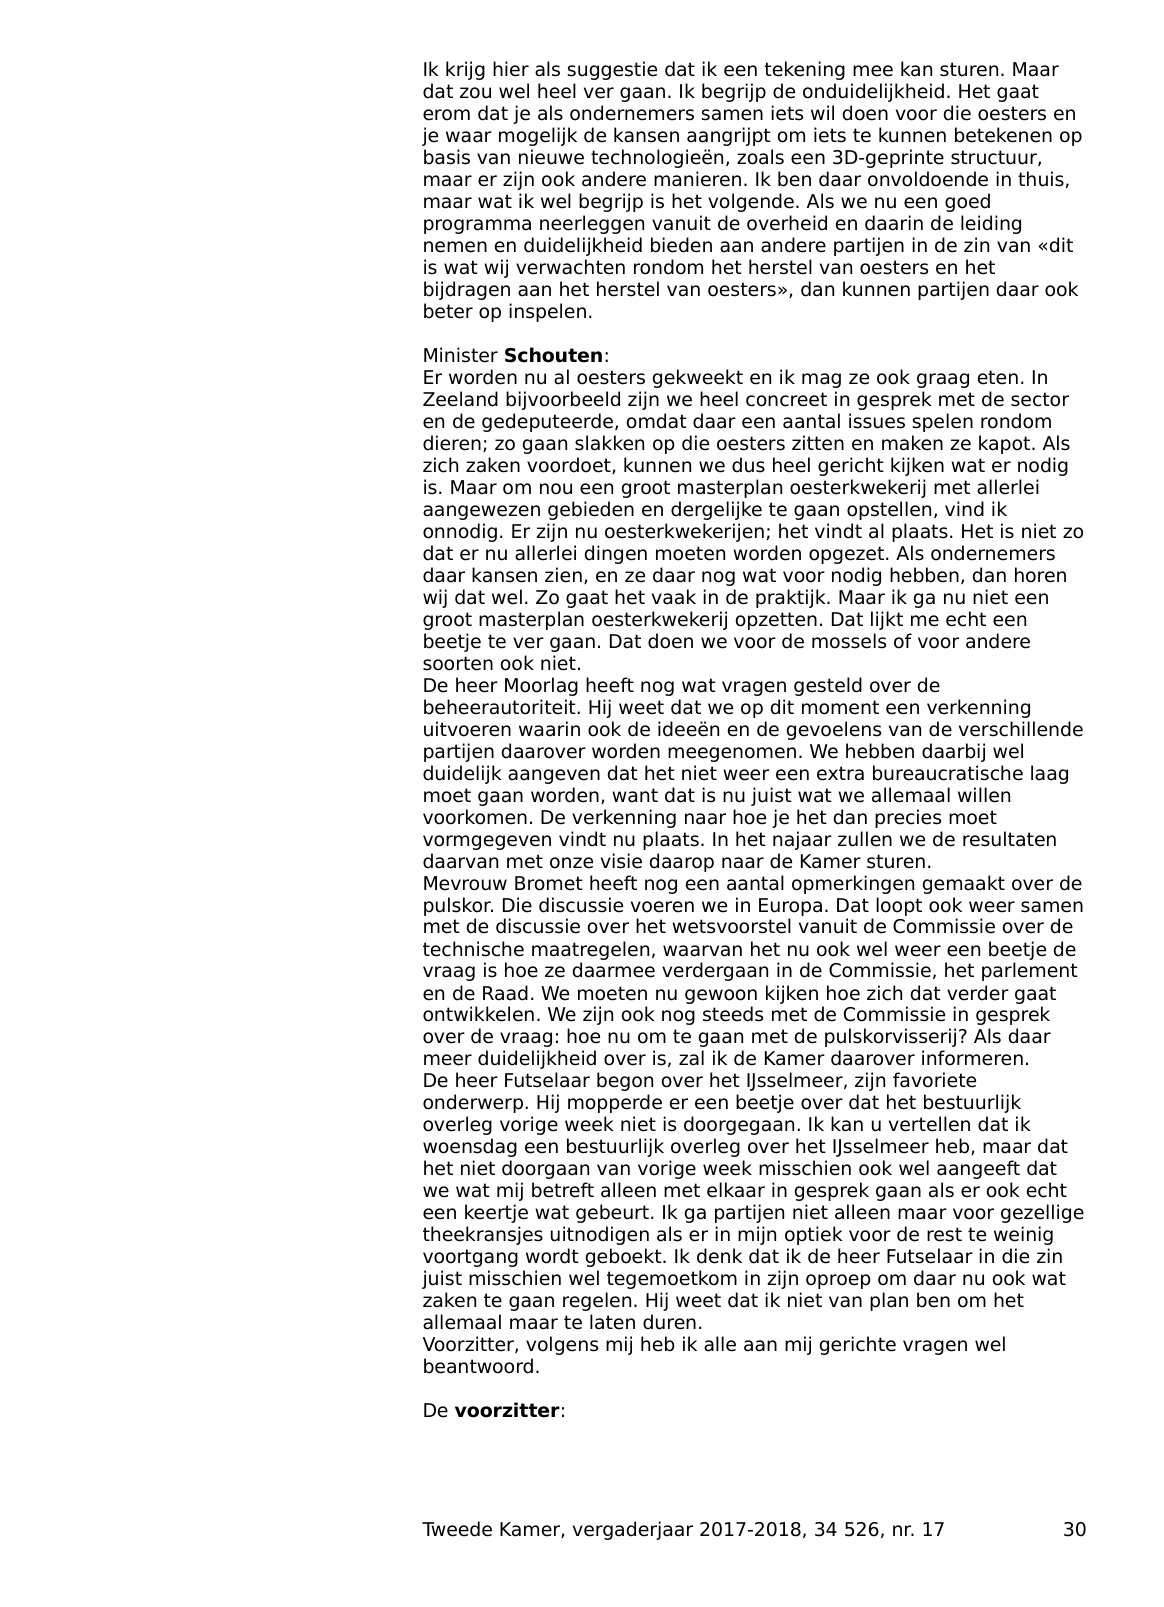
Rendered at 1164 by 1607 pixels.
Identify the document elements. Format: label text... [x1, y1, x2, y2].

text De heer Moorlag heeft nog wat vragen gesteld over de beheerautoriteit. Hij weet dat we op dit moment een verkenning uitvoeren waarin ook de ideeën en de gevoelens van de verschillende partijen daarover worden meegenomen. We hebben daarbij wel duidelijk aangeven dat het niet weer een extra bureaucratische laag moet gaan worden, want dat is nu juist wat we allemaal willen voorkomen. De verkenning naar hoe je het dan precies moet vormgegeven vindt nu plaats. In het najaar zullen we de resultaten daarvan met onze visie daarop naar de Kamer sturen. [422, 675, 1087, 872]
text Er worden nu al oesters gekweekt en ik mag ze ook graag eten. In Zeeland bijvoorbeeld zijn we heel concreet in gesprek met de sector en de gedeputeerde, omdat daar een aantal issues spelen rondom dieren; zo gaan slakken op die oesters zitten en maken ze kapot. Als zich zaken voordoet, kunnen we dus heel gericht kijken wat er nodig is. Maar om nou een groot masterplan oesterkwekerij met allerlei aangewezen gebieden en dergelijke te gaan opstellen, vind ik onnodig. Er zijn nu oesterkwekerijen; het vindt al plaats. Het is niet zo dat er nu allerlei dingen moeten worden opgezet. Als ondernemers daar kansen zien, en ze daar nog wat voor nodig hebben, dan horen wij dat wel. Zo gaat het vaak in de praktijk. Maar ik ga nu niet een groot masterplan oesterkwekerij opzetten. Dat lijkt me echt een beetje te ver gaan. Dat doen we voor de mossels of voor andere soorten ook niet. [422, 367, 1087, 675]
text De heer Futselaar begon over het IJsselmeer, zijn favoriete onderwerp. Hij mopperde er een beetje over dat het bestuurlijk overleg vorige week niet is doorgegaan. Ik kan u vertellen dat ik woensdag een bestuurlijk overleg over het IJsselmeer heb, maar dat het niet doorgaan van vorige week misschien ook wel aangeeft dat we wat mij betreft alleen met elkaar in gesprek gaan als er ook echt een keertje wat gebeurt. Ik ga partijen niet alleen maar voor gezellige theekransjes uitnodigen als er in mijn optiek voor de rest te weinig voortgang wordt geboekt. Ik denk dat ik de heer Futselaar in die zin juist misschien wel tegemoetkom in zijn oproep om daar nu ook wat zaken te gaan regelen. Hij weet dat ik niet van plan ben om het allemaal maar te laten duren. [422, 1070, 1087, 1334]
text Mevrouw Bromet heeft nog een aantal opmerkingen gemaakt over de pulskor. Die discussie voeren we in Europa. Dat loopt ook weer samen met de discussie over het wetsvoorstel vanuit de Commissie over de technische maatregelen, waarvan het nu ook wel weer een beetje de vraag is hoe ze daarmee verdergaan in de Commissie, het parlement en de Raad. We moeten nu gewoon kijken hoe zich dat verder gaat ontwikkelen. We zijn ook nog steeds met de Commissie in gesprek over de vraag: hoe nu om te gaan met de pulskorvisserij? Als daar meer duidelijkheid over is, zal ik de Kamer daarover informeren. [422, 872, 1087, 1070]
text De voorzitter: [422, 1400, 1087, 1422]
text Ik krijg hier als suggestie dat ik een tekening mee kan sturen. Maar dat zou wel heel ver gaan. Ik begrijp de onduidelijkheid. Het gaat erom dat je als ondernemers samen iets wil doen voor die oesters en je waar mogelijk de kansen aangrijpt om iets te kunnen betekenen op basis van nieuwe technologieën, zoals een 3D-geprinte structuur, maar er zijn ook andere manieren. Ik ben daar onvoldoende in thuis, maar wat ik wel begrijp is het volgende. Als we nu een goed programma neerleggen vanuit de overheid en daarin de leiding nemen en duidelijkheid bieden aan andere partijen in de zin van «dit is wat wij verwachten rondom het herstel van oesters en het bijdragen aan het herstel van oesters», dan kunnen partijen daar ook beter op inspelen. [422, 59, 1087, 323]
text Minister Schouten: [422, 345, 1087, 367]
text Voorzitter, volgens mij heb ik alle aan mij gerichte vragen wel beantwoord. [422, 1334, 1087, 1378]
